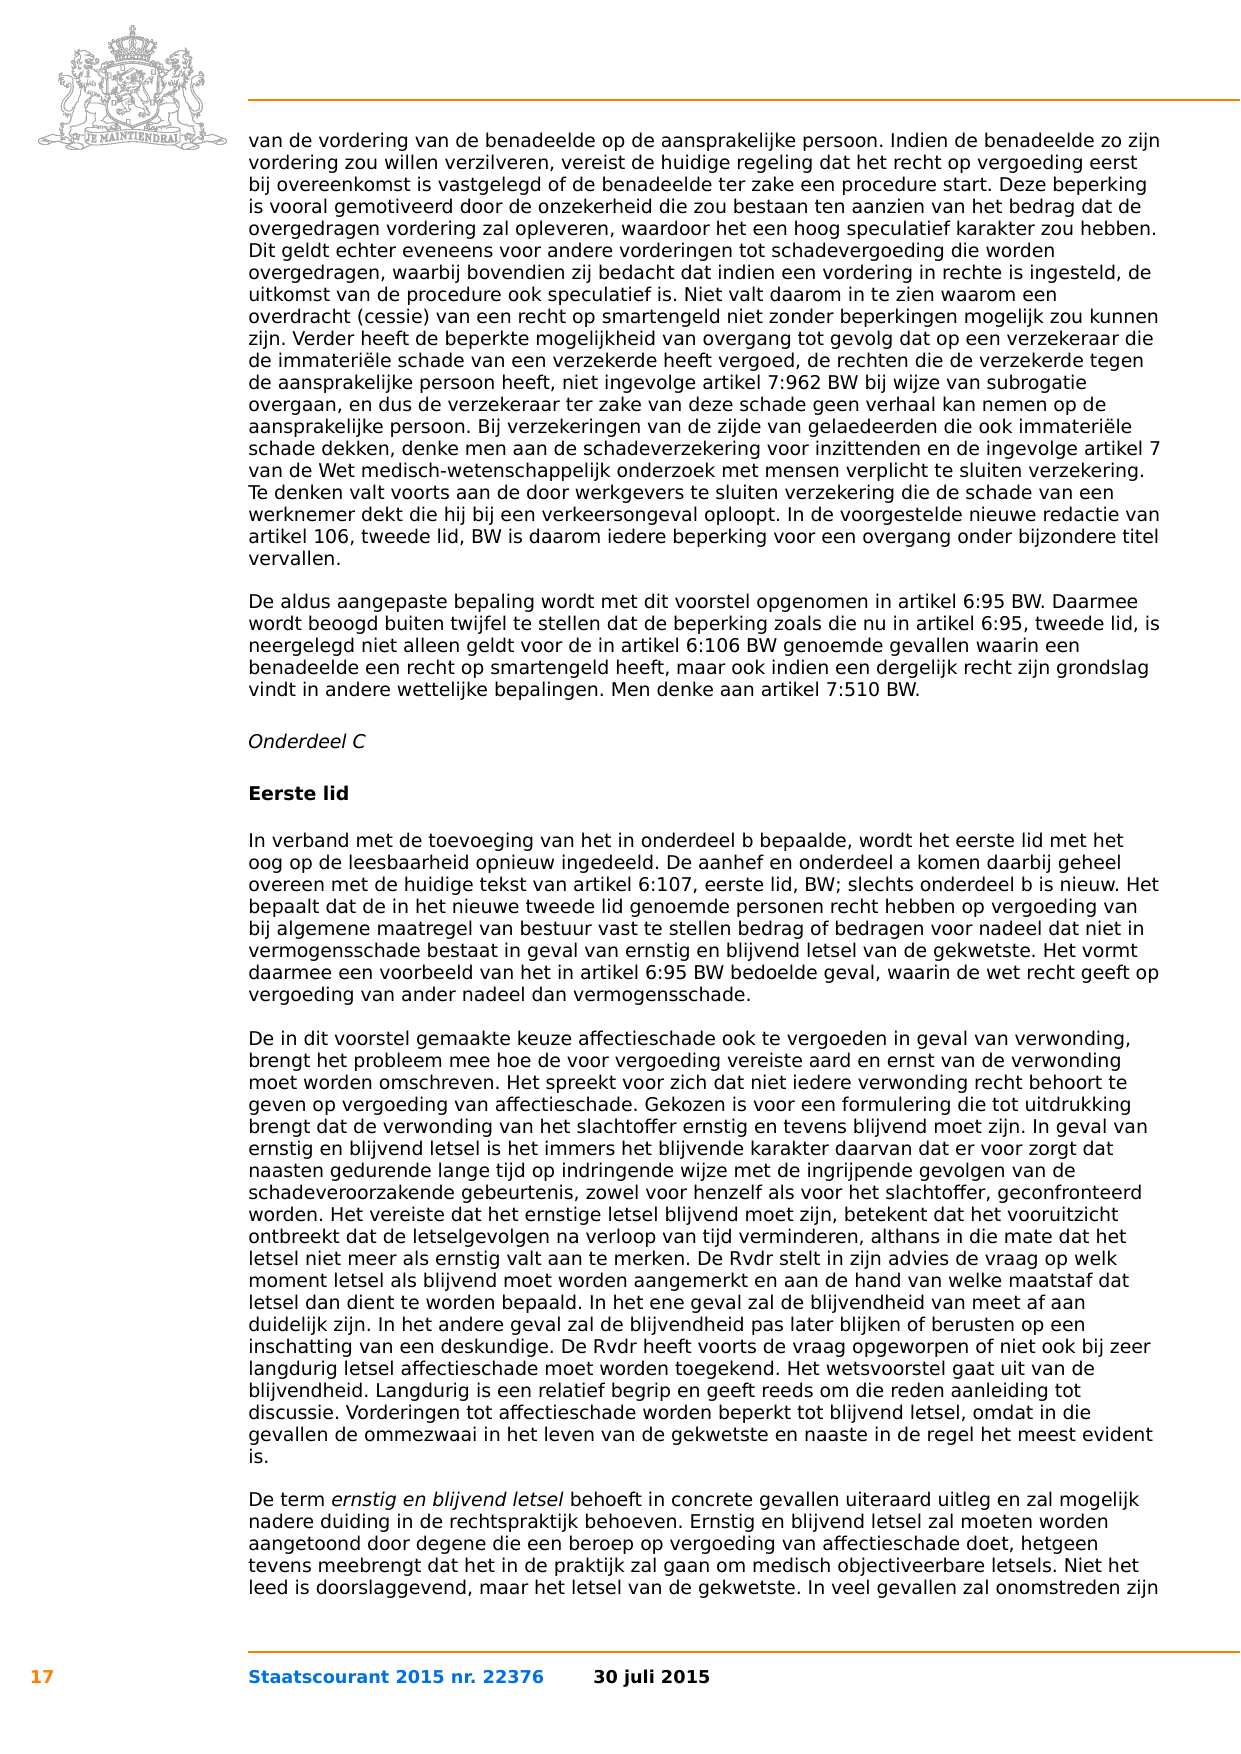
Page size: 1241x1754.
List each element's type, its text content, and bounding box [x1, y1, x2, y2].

text De aldus aangepaste bepaling wordt met dit voorstel opgenomen in artikel 6:95 BW. Daarmee wordt beoogd buiten twijfel te stellen dat de beperking zoals die nu in artikel 6:95, tweede lid, is neergelegd niet alleen geldt voor de in artikel 6:106 BW genoemde gevallen waarin een benadeelde een recht op smartengeld heeft, maar ook indien een dergelijk recht zijn grondslag vindt in andere wettelijke bepalingen. Men denke aan artikel 7:510 BW. [248, 591, 1163, 701]
text De term ernstig en blijvend letsel behoeft in concrete gevallen uiteraard uitleg en zal mogelijk nadere duiding in de rechtspraktijk behoeven. Ernstig en blijvend letsel zal moeten worden aangetoond door degene die een beroep op vergoeding van affectieschade doet, hetgeen tevens meebrengt dat het in de praktijk zal gaan om medisch objectiveerbare letsels. Niet het leed is doorslaggevend, maar het letsel van de gekwetste. In veel gevallen zal onomstreden zijn [248, 1489, 1163, 1599]
text In verband met de toevoeging van het in onderdeel b bepaalde, wordt het eerste lid met het oog op de leesbaarheid opnieuw ingedeeld. De aanhef en onderdeel a komen daarbij geheel overeen met de huidige tekst van artikel 6:107, eerste lid, BW; slechts onderdeel b is nieuw. Het bepaalt dat de in het nieuwe tweede lid genoemde personen recht hebben op vergoeding van bij algemene maatregel van bestuur vast te stellen bedrag of bedragen voor nadeel dat niet in vermogensschade bestaat in geval van ernstig en blijvend letsel van de gekwetste. Het vormt daarmee een voorbeeld van het in artikel 6:95 BW bedoelde geval, waarin de wet recht geeft op vergoeding van ander nadeel dan vermogensschade. [248, 830, 1163, 1006]
picture [38, 25, 227, 150]
subtitle Eerste lid [248, 783, 1163, 805]
text van de vordering van de benadeelde op de aansprakelijke persoon. Indien de benadeelde zo zijn vordering zou willen verzilveren, vereist de huidige regeling dat het recht op vergoeding eerst bij overeenkomst is vastgelegd of de benadeelde ter zake een procedure start. Deze beperking is vooral gemotiveerd door de onzekerheid die zou bestaan ten aanzien van het bedrag dat de overgedragen vordering zal opleveren, waardoor het een hoog speculatief karakter zou hebben. Dit geldt echter eveneens voor andere vorderingen tot schadevergoeding die worden overgedragen, waarbij bovendien zij bedacht dat indien een vordering in rechte is ingesteld, de uitkomst van de procedure ook speculatief is. Niet valt daarom in te zien waarom een overdracht (cessie) van een recht op smartengeld niet zonder beperkingen mogelijk zou kunnen zijn. Verder heeft de beperkte mogelijkheid van overgang tot gevolg dat op een verzekeraar die de immateriële schade van een verzekerde heeft vergoed, de rechten die de verzekerde tegen de aansprakelijke persoon heeft, niet ingevolge artikel 7:962 BW bij wijze van subrogatie overgaan, en dus de verzekeraar ter zake van deze schade geen verhaal kan nemen op de aansprakelijke persoon. Bij verzekeringen van de zijde van gelaedeerden die ook immateriële schade dekken, denke men aan de schadeverzekering voor inzittenden en de ingevolge artikel 7 van de Wet medisch-wetenschappelijk onderzoek met mensen verplicht te sluiten verzekering. Te denken valt voorts aan de door werkgevers te sluiten verzekering die de schade van een werknemer dekt die hij bij een verkeersongeval oploopt. In de voorgestelde nieuwe redactie van artikel 106, tweede lid, BW is daarom iedere beperking voor een overgang onder bijzondere titel vervallen. [248, 130, 1163, 569]
text De in dit voorstel gemaakte keuze affectieschade ook te vergoeden in geval van verwonding, brengt het probleem mee hoe de voor vergoeding vereiste aard en ernst van de verwonding moet worden omschreven. Het spreekt voor zich dat niet iedere verwonding recht behoort te geven op vergoeding van affectieschade. Gekozen is voor een formulering die tot uitdrukking brengt dat de verwonding van het slachtoffer ernstig en tevens blijvend moet zijn. In geval van ernstig en blijvend letsel is het immers het blijvende karakter daarvan dat er voor zorgt dat naasten gedurende lange tijd op indringende wijze met de ingrijpende gevolgen van de schadeveroorzakende gebeurtenis, zowel voor henzelf als voor het slachtoffer, geconfronteerd worden. Het vereiste dat het ernstige letsel blijvend moet zijn, betekent dat het vooruitzicht ontbreekt dat de letselgevolgen na verloop van tijd verminderen, althans in die mate dat het letsel niet meer als ernstig valt aan te merken. De Rvdr stelt in zijn advies de vraag op welk moment letsel als blijvend moet worden aangemerkt en aan de hand van welke maatstaf dat letsel dan dient te worden bepaald. In het ene geval zal de blijvendheid van meet af aan duidelijk zijn. In het andere geval zal de blijvendheid pas later blijken of berusten op een inschatting van een deskundige. De Rvdr heeft voorts de vraag opgeworpen of niet ook bij zeer langdurig letsel affectieschade moet worden toegekend. Het wetsvoorstel gaat uit van de blijvendheid. Langdurig is een relatief begrip en geeft reeds om die reden aanleiding tot discussie. Vorderingen tot affectieschade worden beperkt tot blijvend letsel, omdat in die gevallen de ommezwaai in het leven van de gekwetste en naaste in de regel het meest evident is. [248, 1028, 1163, 1467]
subtitle Onderdeel C [248, 731, 1163, 753]
